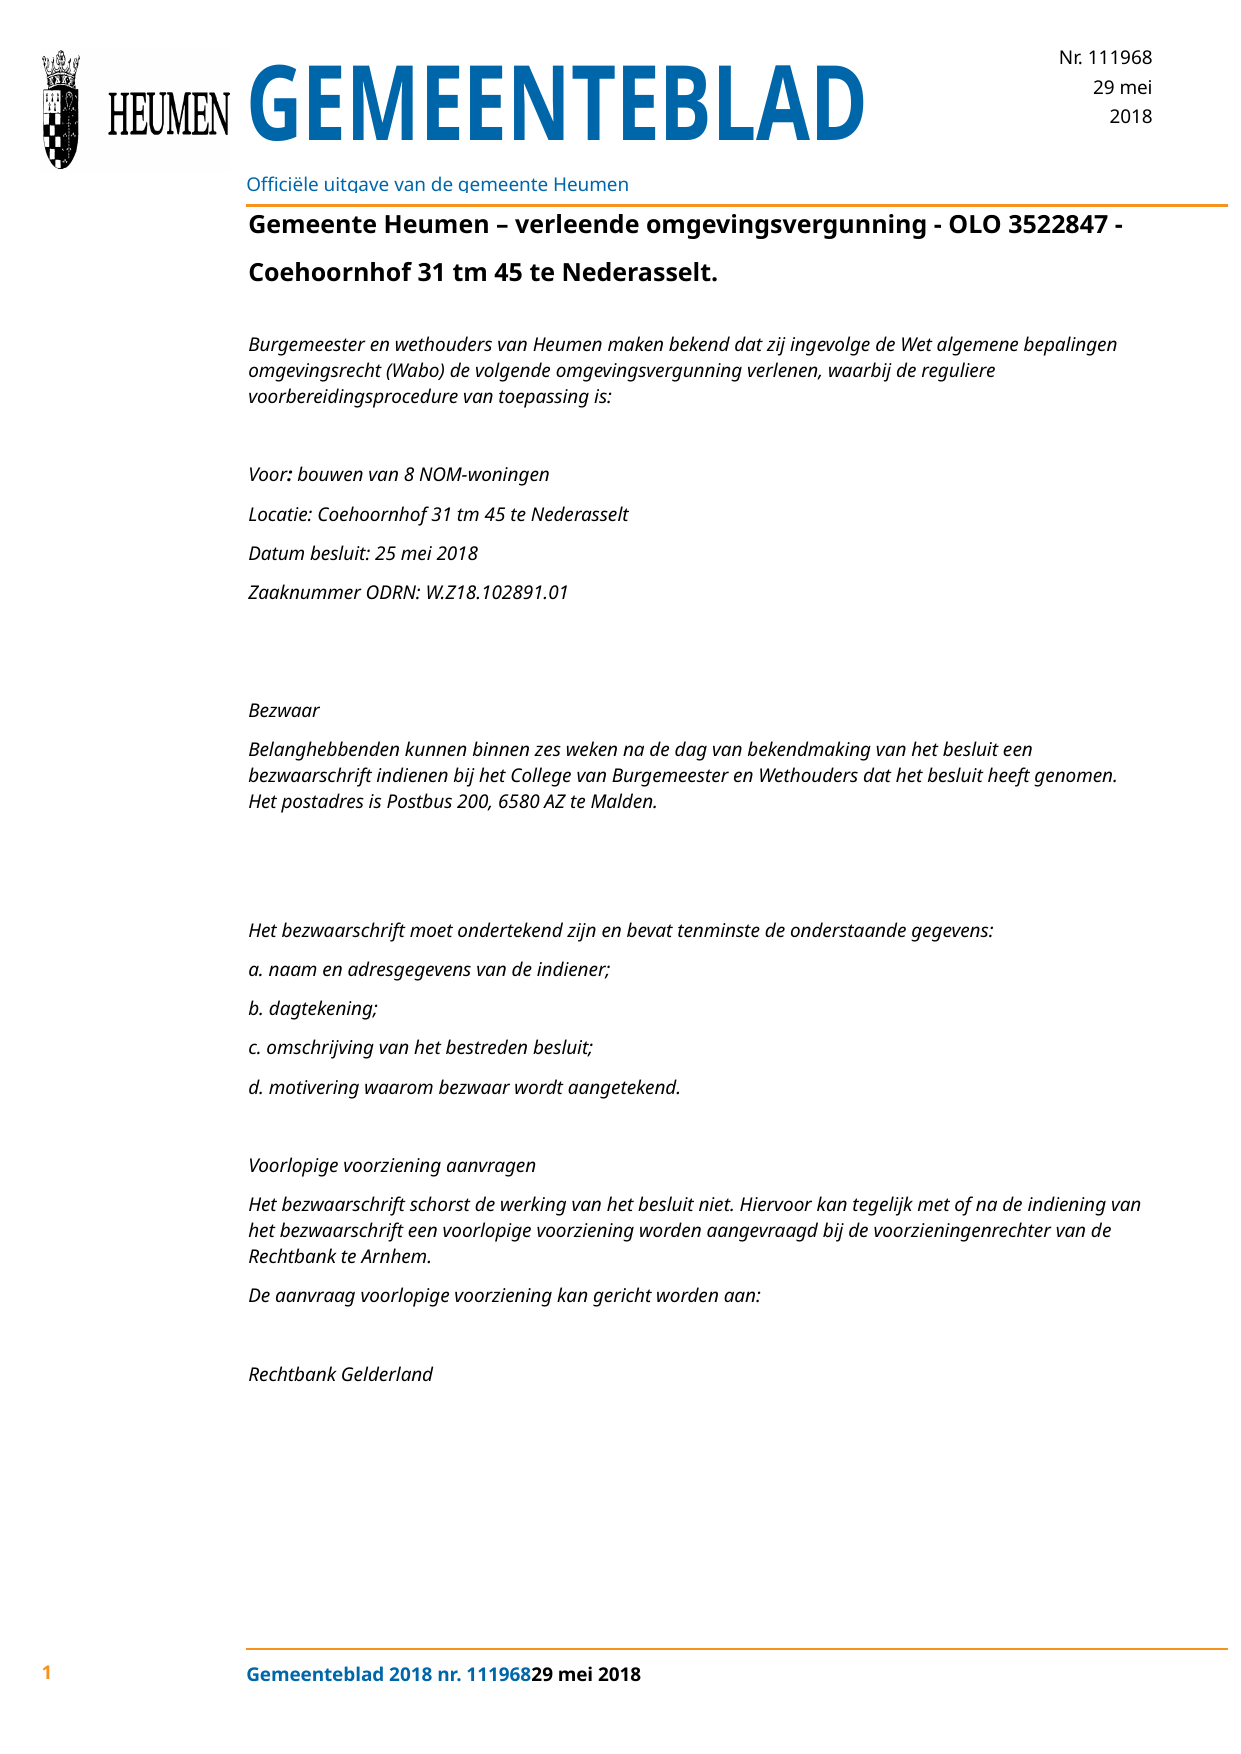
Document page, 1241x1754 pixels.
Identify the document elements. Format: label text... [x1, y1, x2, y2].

text d. motivering waarom bezwaar wordt aangetekend. [248, 1074, 1152, 1099]
text De aanvraag voorlopige voorziening kan gericht worden aan: [248, 1282, 1152, 1308]
picture [41, 47, 231, 172]
text Belanghebbenden kunnen binnen zes weken na de dag van bekendmaking van het besluit een bezwaarschrift indienen bij het College van Burgemeester en Wethouders dat het besluit heeft genomen. Het postadres is Postbus 200, 6580 AZ te Malden. [248, 736, 1152, 813]
text Zaaknummer ODRN: W.Z18.102891.01 [248, 579, 1152, 605]
text Voor: bouwen van 8 NOM-woningen [248, 461, 1152, 487]
text Het bezwaarschrift schorst de werking van het besluit niet. Hiervoor kan tegelijk met of na de indiening van het bezwaarschrift een voorlopige voorziening worden aangevraagd bij de voorzieningenrechter van de Rechtbank te Arnhem. [248, 1192, 1152, 1269]
text Het bezwaarschrift moet ondertekend zijn en bevat tenminste de onderstaande gegevens: [248, 917, 1152, 942]
text c. omschrijving van het bestreden besluit; [248, 1034, 1152, 1060]
text Voorlopige voorziening aanvragen [248, 1152, 1152, 1178]
text Locatie: Coehoornhof 31 tm 45 te Nederasselt [248, 501, 1152, 526]
text Bezwaar [248, 697, 1152, 723]
text b. dagtekening; [248, 995, 1152, 1021]
text Rechtbank Gelderland [248, 1361, 1152, 1387]
text a. naam en adresgegevens van de indiener; [248, 956, 1152, 982]
text Gemeente Heumen – verleende omgevingsvergunning - OLO 3522847 - Coehoornhof 31 tm 45 te Nederasselt. [248, 207, 1152, 288]
text Datum besluit: 25 mei 2018 [248, 540, 1152, 566]
text Burgemeester en wethouders van Heumen maken bekend dat zij ingevolge de Wet algemene bepalingen omgevingsrecht (Wabo) de volgende omgevingsvergunning verlenen, waarbij de reguliere voorbereidingsprocedure van toepassing is: [248, 331, 1152, 409]
